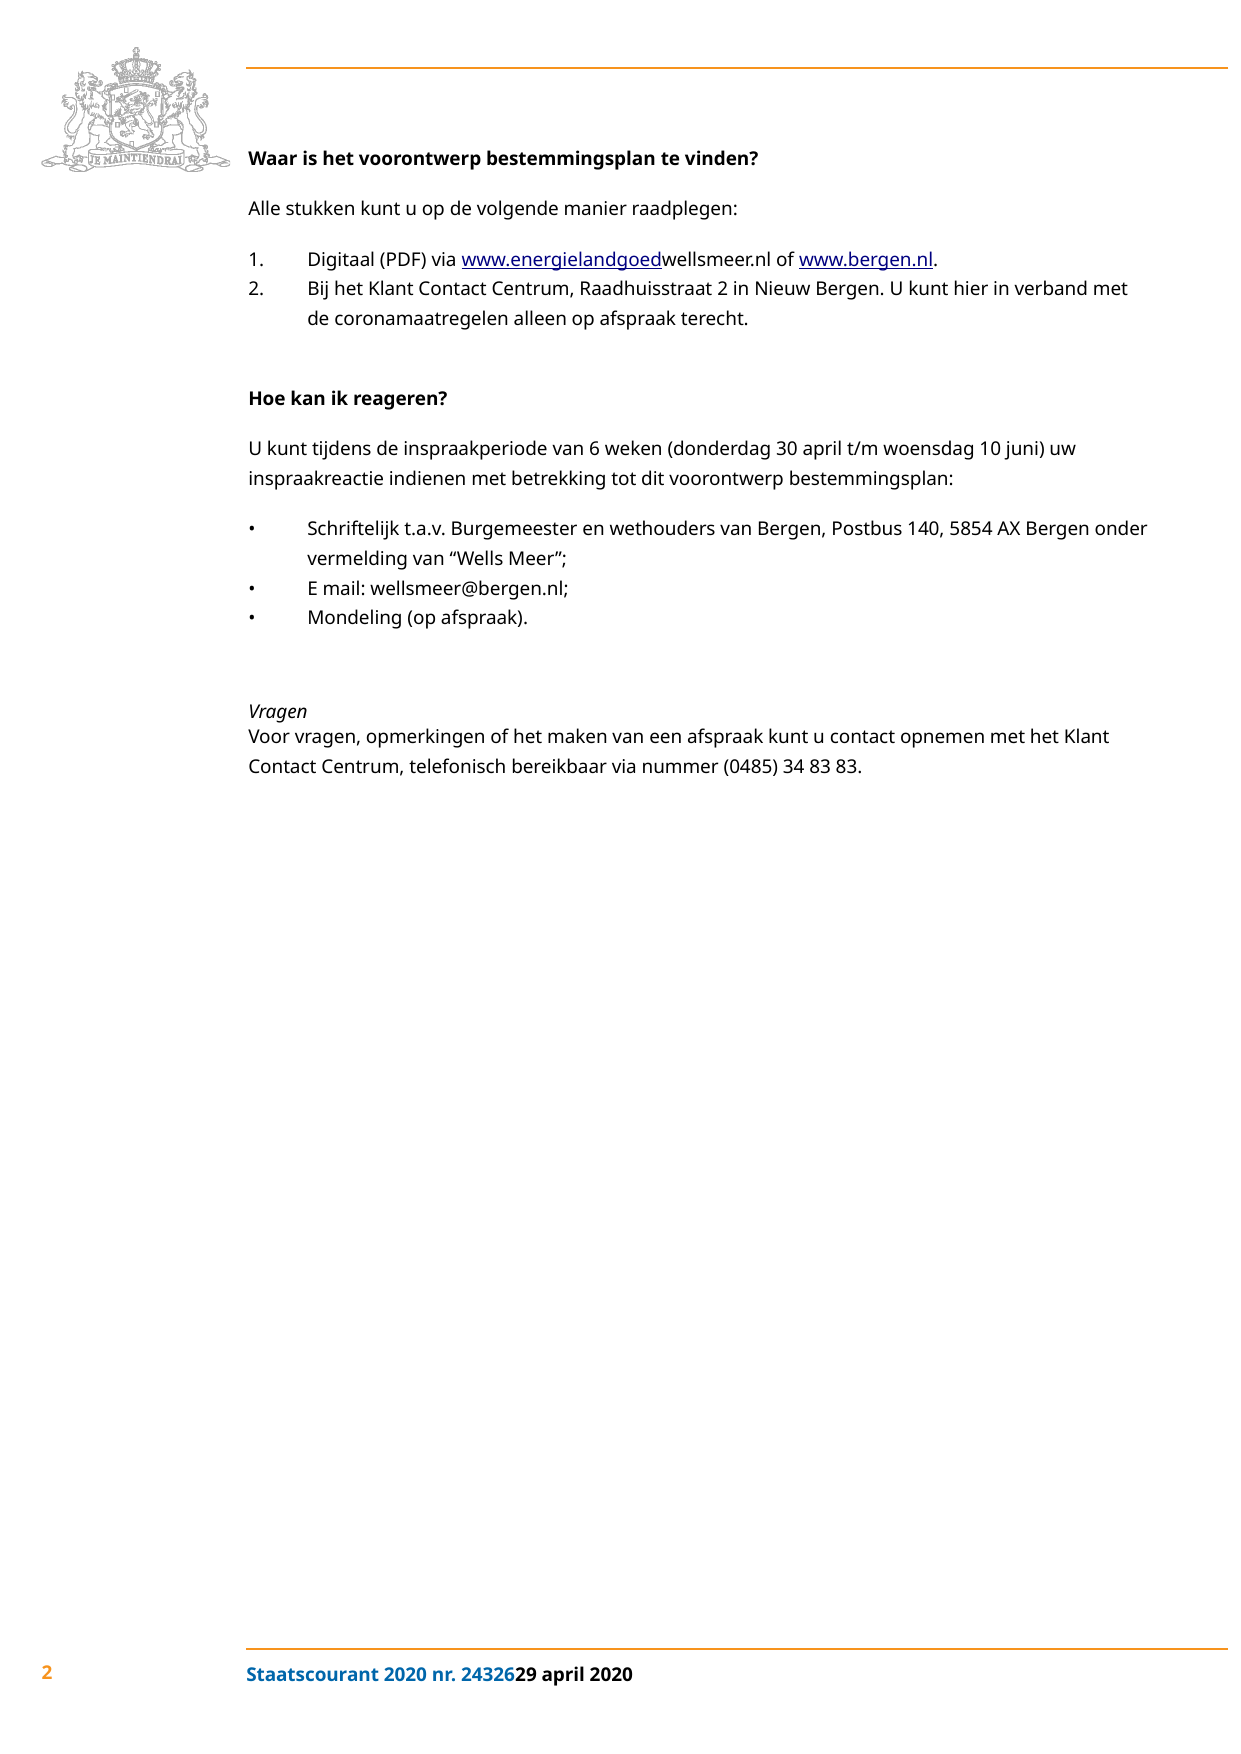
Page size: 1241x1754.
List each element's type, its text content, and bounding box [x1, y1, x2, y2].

text Vragen [248, 698, 1152, 724]
list Digitaal (PDF) via www.energielandgoedwellsmeer.nl of www.bergen.nl. [248, 246, 1152, 272]
list Mondeling (op afspraak). [248, 604, 1152, 630]
picture [41, 47, 231, 172]
text Waar is het voorontwerp bestemmingsplan te vinden? [248, 145, 1152, 171]
text Voor vragen, opmerkingen of het maken van een afspraak kunt u contact opnemen met het Klant Contact Centrum, telefonisch bereikbaar via nummer (0485) 34 83 83. [248, 724, 1152, 779]
list E mail: wellsmeer@bergen.nl; [248, 575, 1152, 601]
text U kunt tijdens de inspraakperiode van 6 weken (donderdag 30 april t/m woensdag 10 juni) uw inspraakreactie indienen met betrekking tot dit voorontwerp bestemmingsplan: [248, 436, 1152, 491]
text Alle stukken kunt u op de volgende manier raadplegen: [248, 196, 1152, 221]
list Schriftelijk t.a.v. Burgemeester en wethouders van Bergen, Postbus 140, 5854 AX Bergen onder vermelding van “Wells Meer”; [248, 516, 1152, 571]
text Hoe kan ik reageren? [248, 385, 1152, 411]
list Bij het Klant Contact Centrum, Raadhuisstraat 2 in Nieuw Bergen. U kunt hier in verband met de coronamaatregelen alleen op afspraak terecht. [248, 276, 1152, 331]
